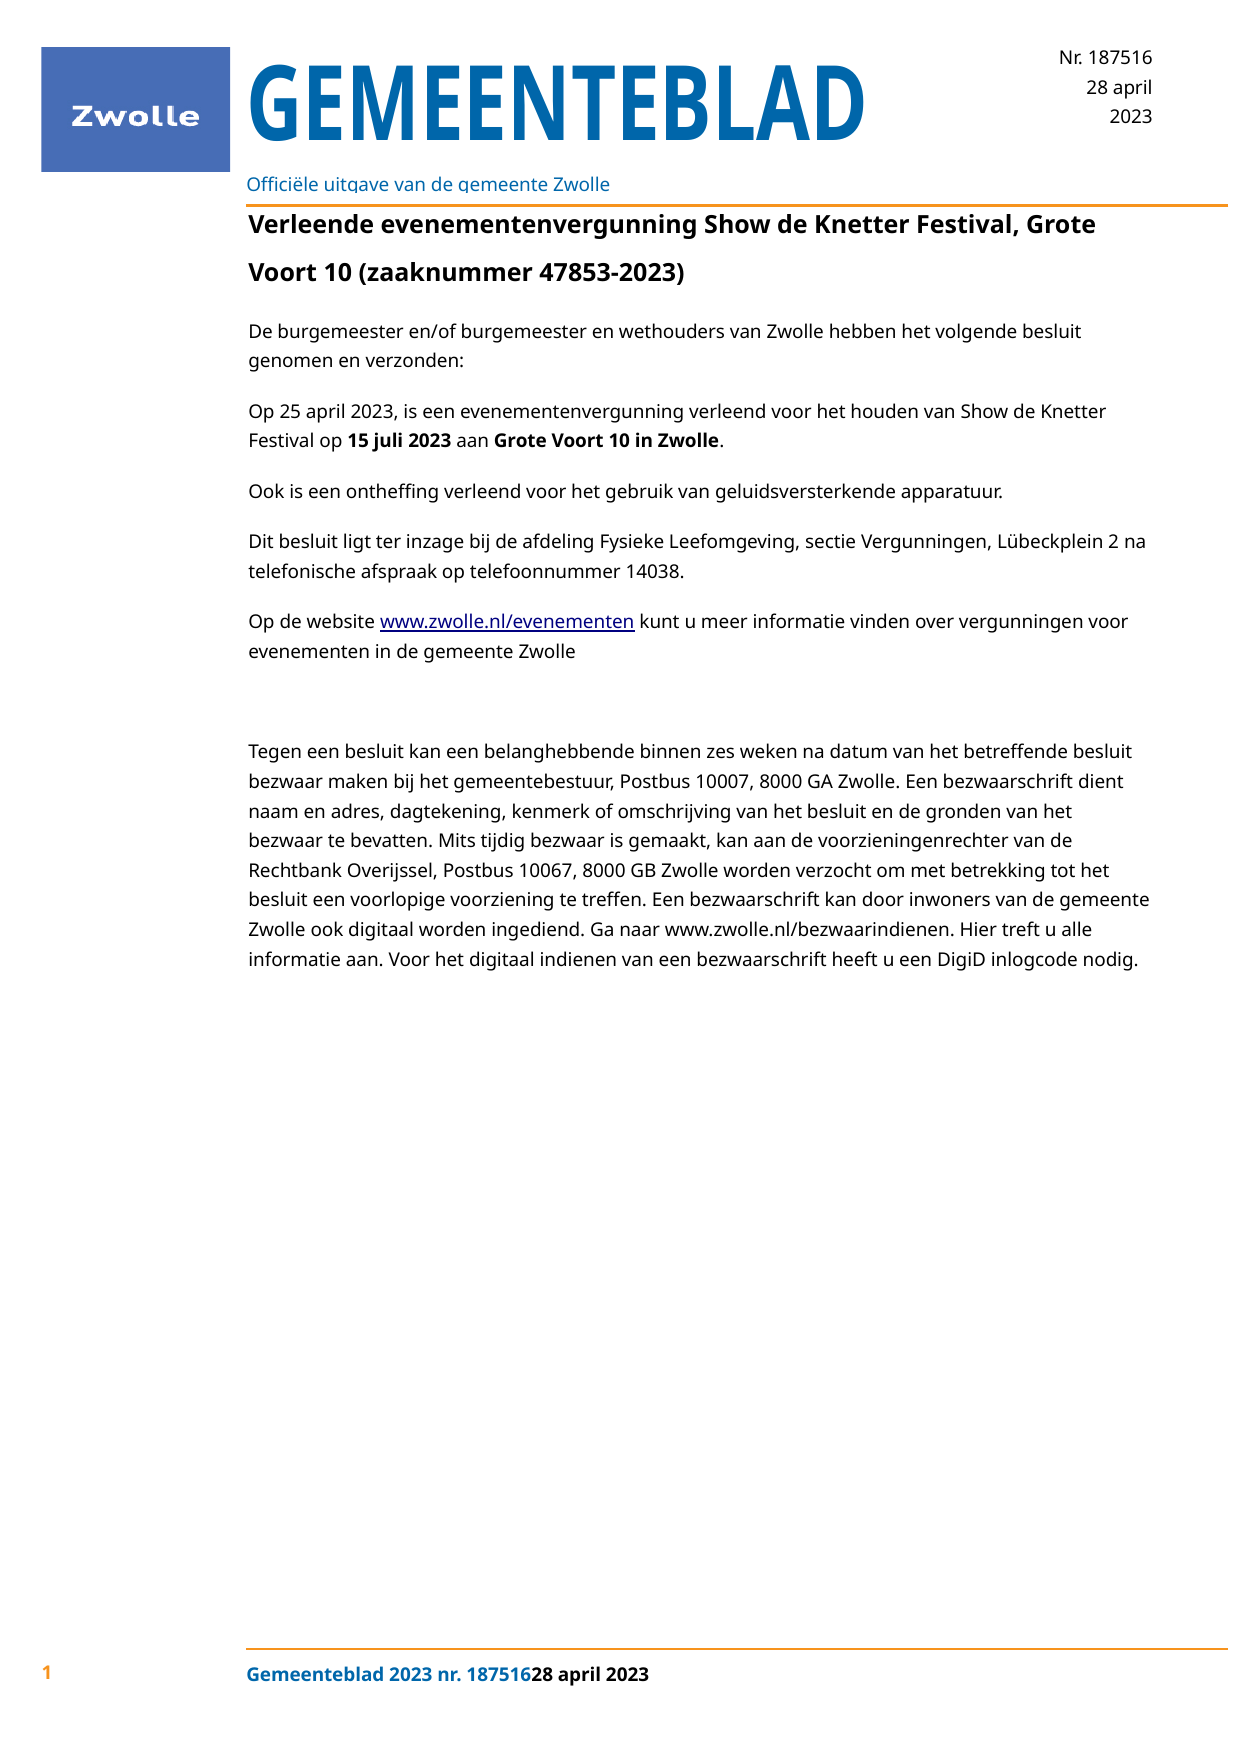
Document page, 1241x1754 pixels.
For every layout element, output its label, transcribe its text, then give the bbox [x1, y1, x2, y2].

text Op 25 april 2023, is een evenementenvergunning verleend voor het houden van Show de Knetter Festival op 15 juli 2023 aan Grote Voort 10 in Zwolle. [248, 398, 1152, 453]
picture [41, 47, 231, 172]
text Verleende evenementenvergunning Show de Knetter Festival, Grote Voort 10 (zaaknummer 47853-2023) [248, 207, 1152, 288]
text Ook is een ontheffing verleend voor het gebruik van geluidsversterkende apparatuur. [248, 478, 1152, 504]
text Op de website www.zwolle.nl/evenementen kunt u meer informatie vinden over vergunningen voor evenementen in de gemeente Zwolle [248, 608, 1152, 664]
text Tegen een besluit kan een belanghebbende binnen zes weken na datum van het betreffende besluit bezwaar maken bij het gemeentebestuur, Postbus 10007, 8000 GA Zwolle. Een bezwaarschrift dient naam en adres, dagtekening, kenmerk of omschrijving van het besluit en de gronden van het bezwaar te bevatten. Mits tijdig bezwaar is gemaakt, kan aan de voorzieningenrechter van de Rechtbank Overijssel, Postbus 10067, 8000 GB Zwolle worden verzocht om met betrekking tot het besluit een voorlopige voorziening te treffen. Een bezwaarschrift kan door inwoners van de gemeente Zwolle ook digitaal worden ingediend. Ga naar www.zwolle.nl/bezwaarindienen. Hier treft u alle informatie aan. Voor het digitaal indienen van een bezwaarschrift heeft u een DigiD inlogcode nodig. [248, 739, 1152, 972]
text De burgemeester en/of burgemeester en wethouders van Zwolle hebben het volgende besluit genomen en verzonden: [248, 318, 1152, 373]
text Dit besluit ligt ter inzage bij de afdeling Fysieke Leefomgeving, sectie Vergunningen, Lübeckplein 2 na telefonische afspraak op telefoonnummer 14038. [248, 528, 1152, 584]
